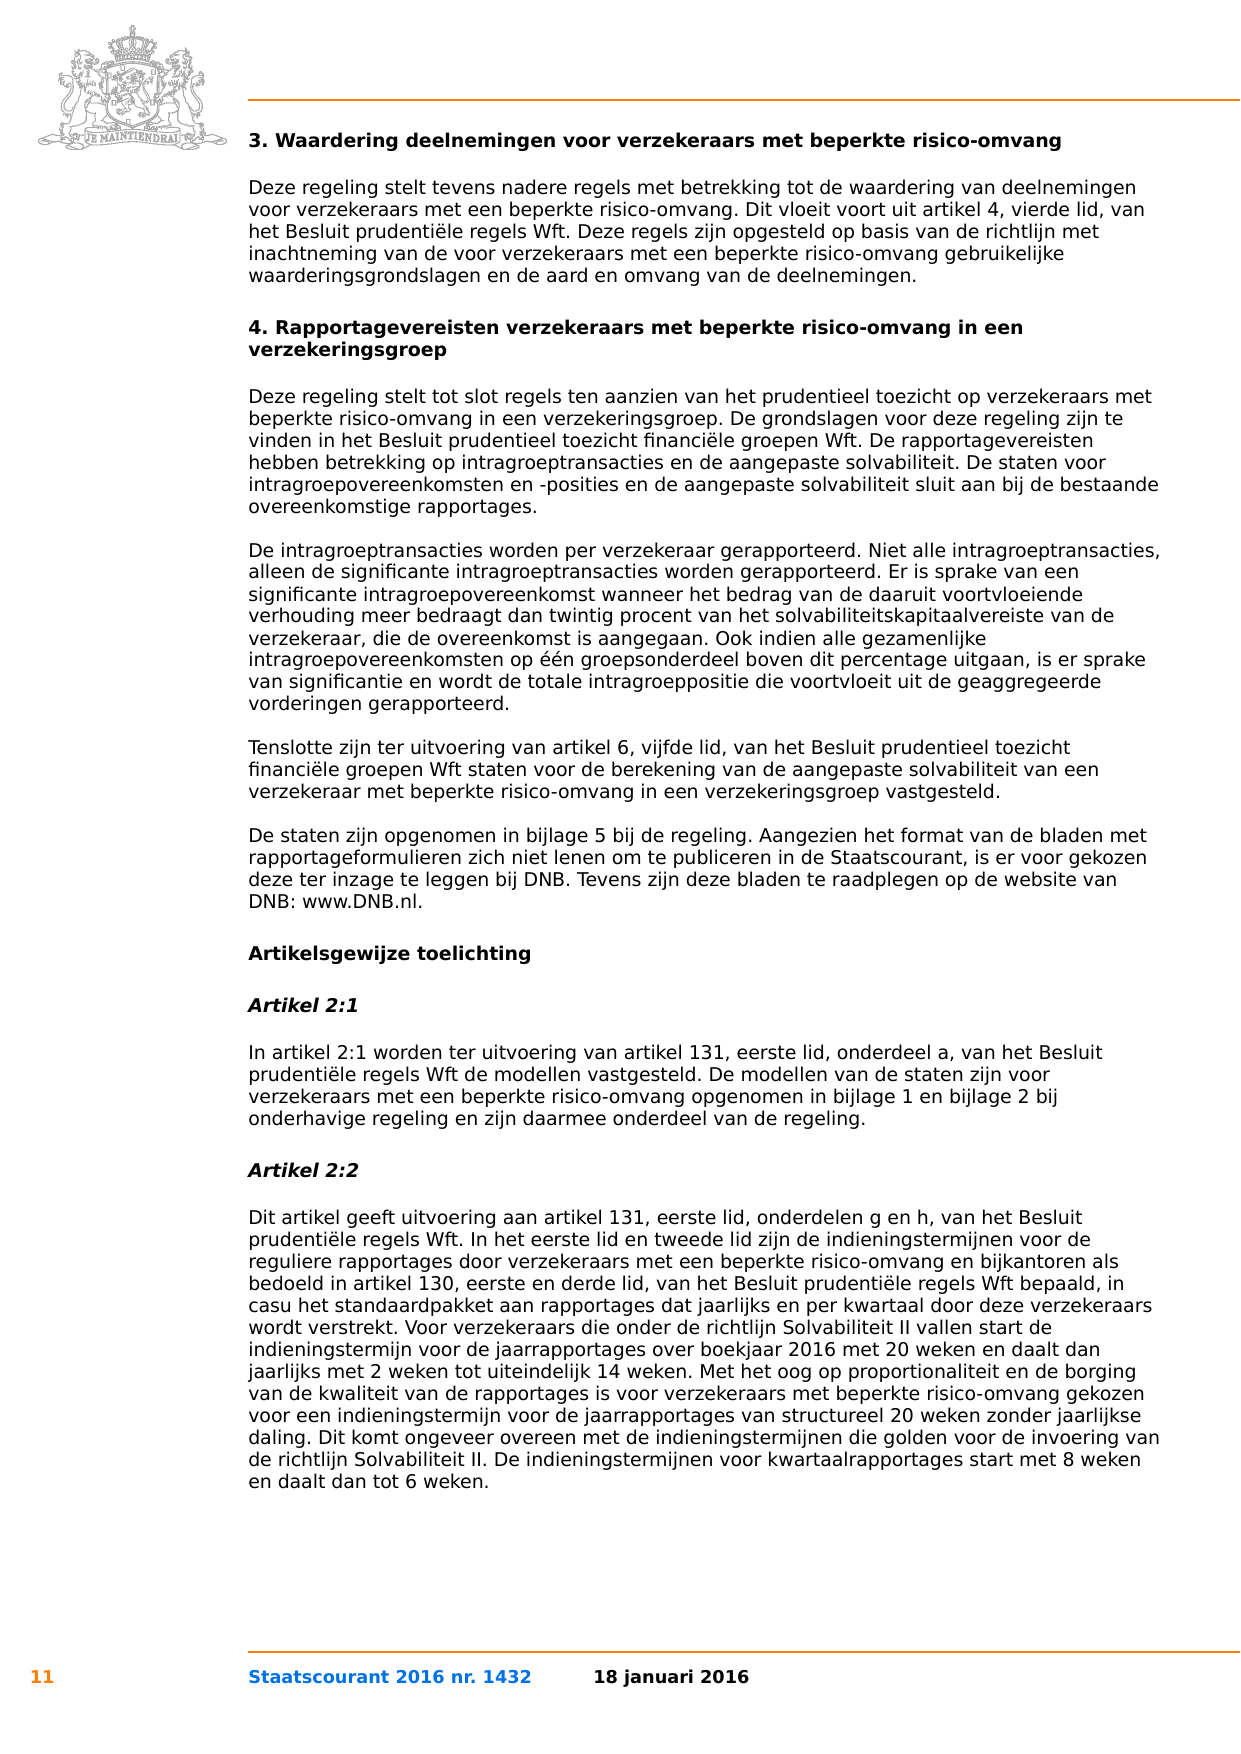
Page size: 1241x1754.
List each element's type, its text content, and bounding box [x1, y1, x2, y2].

subtitle 4. Rapportagevereisten verzekeraars met beperkte risico-omvang in een verzekeringsgroep [248, 317, 1163, 361]
text Dit artikel geeft uitvoering aan artikel 131, eerste lid, onderdelen g en h, van het Besluit prudentiële regels Wft. In het eerste lid en tweede lid zijn de indieningstermijnen voor de reguliere rapportages door verzekeraars met een beperkte risico-omvang en bijkantoren als bedoeld in artikel 130, eerste en derde lid, van het Besluit prudentiële regels Wft bepaald, in casu het standaardpakket aan rapportages dat jaarlijks en per kwartaal door deze verzekeraars wordt verstrekt. Voor verzekeraars die onder de richtlijn Solvabiliteit II vallen start de indieningstermijn voor de jaarrapportages over boekjaar 2016 met 20 weken en daalt dan jaarlijks met 2 weken tot uiteindelijk 14 weken. Met het oog op proportionaliteit en de borging van de kwaliteit van de rapportages is voor verzekeraars met beperkte risico-omvang gekozen voor een indieningstermijn voor de jaarrapportages van structureel 20 weken zonder jaarlijkse daling. Dit komt ongeveer overeen met de indieningstermijnen die golden voor de invoering van de richtlijn Solvabiliteit II. De indieningstermijnen voor kwartaalrapportages start met 8 weken en daalt dan tot 6 weken. [248, 1207, 1163, 1492]
subtitle 3. Waardering deelnemingen voor verzekeraars met beperkte risico-omvang [248, 130, 1163, 152]
text Tenslotte zijn ter uitvoering van artikel 6, vijfde lid, van het Besluit prudentieel toezicht financiële groepen Wft staten voor de berekening van de aangepaste solvabiliteit van een verzekeraar met beperkte risico-omvang in een verzekeringsgroep vastgesteld. [248, 737, 1163, 803]
text De intragroeptransacties worden per verzekeraar gerapporteerd. Niet alle intragroeptransacties, alleen de significante intragroeptransacties worden gerapporteerd. Er is sprake van een significante intragroepovereenkomst wanneer het bedrag van de daaruit voortvloeiende verhouding meer bedraagt dan twintig procent van het solvabiliteitskapitaalvereiste van de verzekeraar, die de overeenkomst is aangegaan. Ook indien alle gezamenlijke intragroepovereenkomsten op één groepsonderdeel boven dit percentage uitgaan, is er sprake van significantie en wordt de totale intragroeppositie die voortvloeit uit de geaggregeerde vorderingen gerapporteerd. [248, 539, 1163, 715]
text Deze regeling stelt tot slot regels ten aanzien van het prudentieel toezicht op verzekeraars met beperkte risico-omvang in een verzekeringsgroep. De grondslagen voor deze regeling zijn te vinden in het Besluit prudentieel toezicht financiële groepen Wft. De rapportagevereisten hebben betrekking op intragroeptransacties en de aangepaste solvabiliteit. De staten voor intragroepovereenkomsten en -posities en de aangepaste solvabiliteit sluit aan bij de bestaande overeenkomstige rapportages. [248, 386, 1163, 518]
picture [38, 25, 227, 150]
text De staten zijn opgenomen in bijlage 5 bij de regeling. Aangezien het format van de bladen met rapportageformulieren zich niet lenen om te publiceren in de Staatscourant, is er voor gekozen deze ter inzage te leggen bij DNB. Tevens zijn deze bladen te raadplegen op de website van DNB: www.DNB.nl. [248, 825, 1163, 913]
text In artikel 2:1 worden ter uitvoering van artikel 131, eerste lid, onderdeel a, van het Besluit prudentiële regels Wft de modellen vastgesteld. De modellen van de staten zijn voor verzekeraars met een beperkte risico-omvang opgenomen in bijlage 1 en bijlage 2 bij onderhavige regeling en zijn daarmee onderdeel van de regeling. [248, 1042, 1163, 1130]
subtitle Artikel 2:2 [248, 1160, 1163, 1182]
subtitle Artikel 2:1 [248, 995, 1163, 1017]
subtitle Artikelsgewijze toelichting [248, 943, 1163, 965]
text Deze regeling stelt tevens nadere regels met betrekking tot de waardering van deelnemingen voor verzekeraars met een beperkte risico-omvang. Dit vloeit voort uit artikel 4, vierde lid, van het Besluit prudentiële regels Wft. Deze regels zijn opgesteld op basis van de richtlijn met inachtneming van de voor verzekeraars met een beperkte risico-omvang gebruikelijke waarderingsgrondslagen en de aard en omvang van de deelnemingen. [248, 177, 1163, 287]
